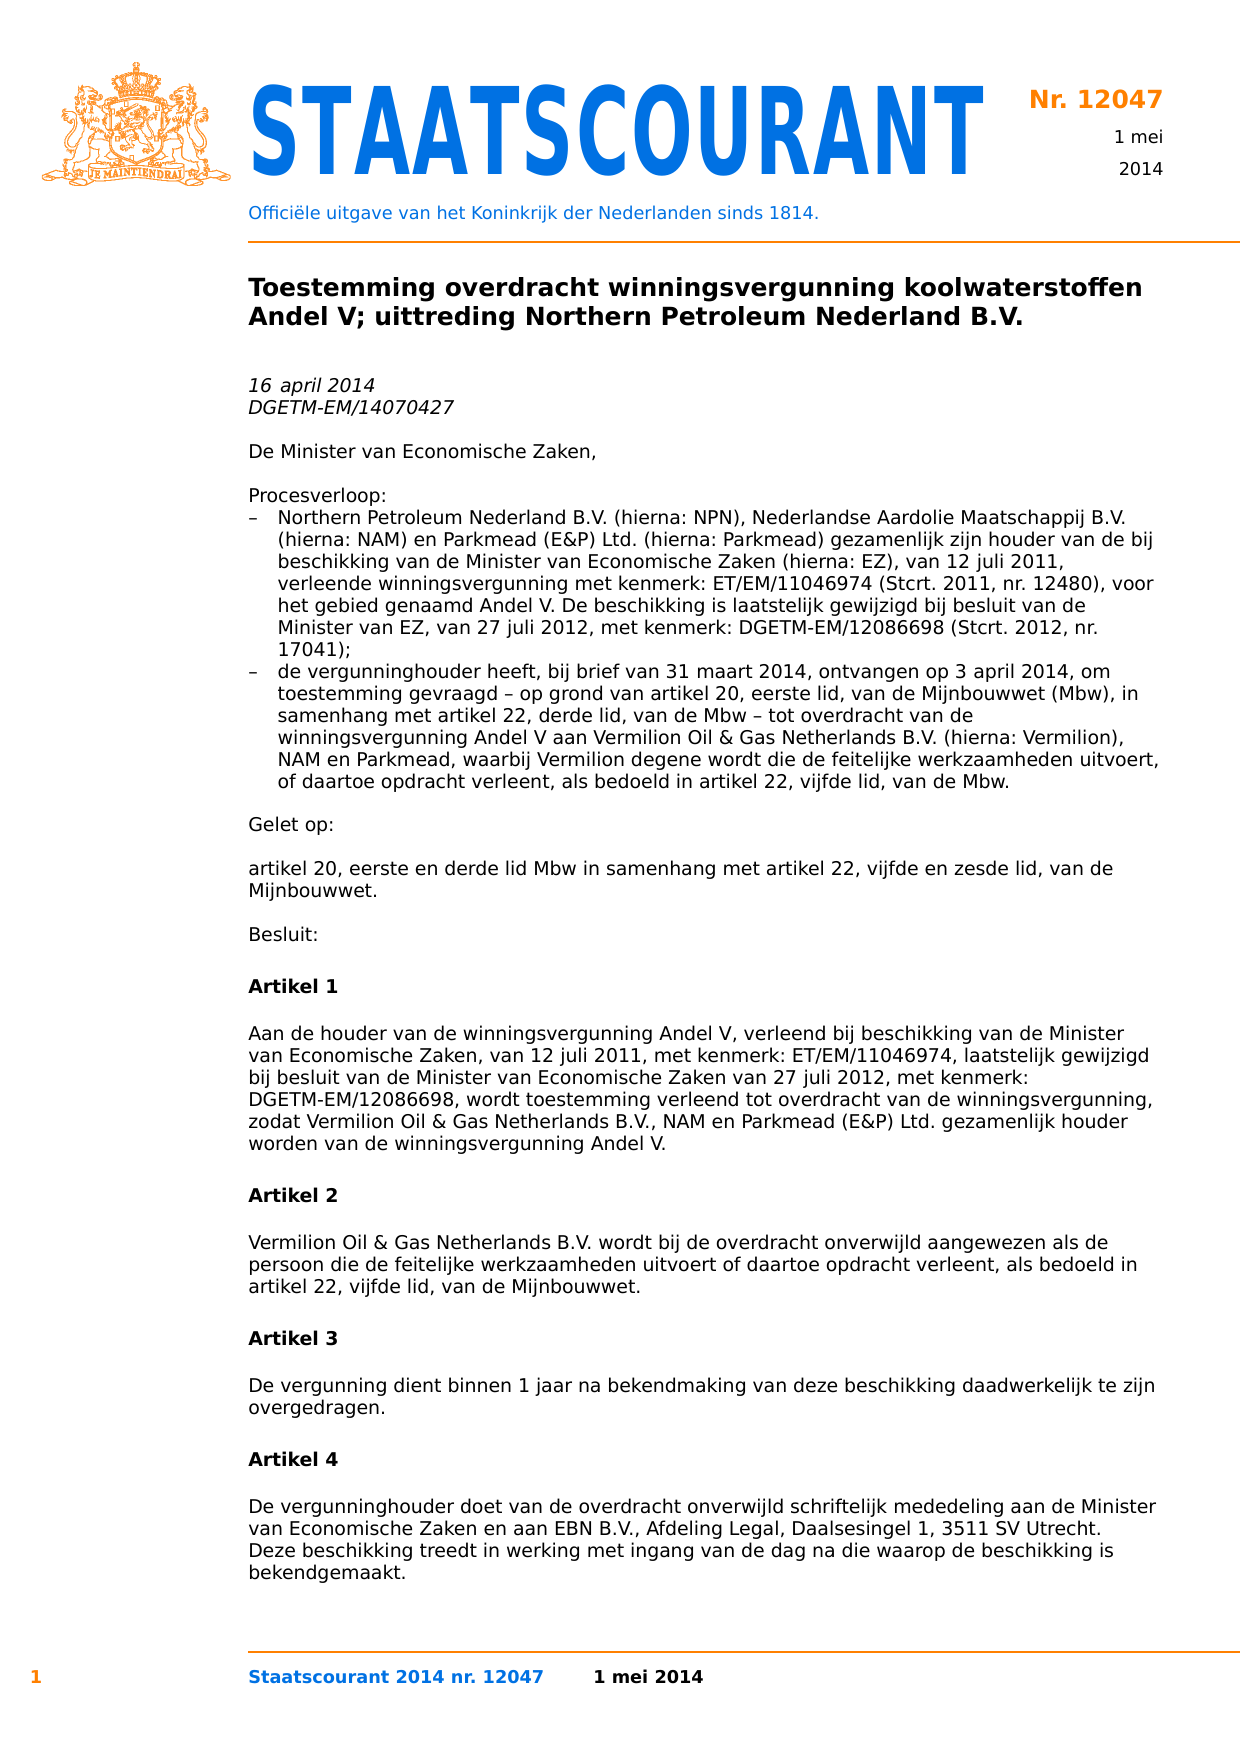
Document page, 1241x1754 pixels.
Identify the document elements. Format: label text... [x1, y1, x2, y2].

text DGETM-EM/14070427 [248, 397, 1163, 419]
text De vergunninghouder doet van de overdracht onverwijld schriftelijk mededeling aan de Minister van Economische Zaken en aan EBN B.V., Afdeling Legal, Daalsesingel 1, 3511 SV Utrecht. [248, 1496, 1163, 1540]
picture [41, 62, 231, 186]
table_header STAATSCOURANT [248, 62, 998, 203]
text Vermilion Oil & Gas Netherlands B.V. wordt bij de overdracht onverwijld aangewezen als de persoon die de feitelijke werkzaamheden uitvoert of daartoe opdracht verleent, als bedoeld in artikel 22, vijfde lid, van de Mijnbouwwet. [248, 1232, 1163, 1298]
subtitle Toestemming overdracht winningsvergunning koolwaterstoffen Andel V; uittreding Northern Petroleum Nederland B.V. [248, 273, 1163, 331]
subtitle Artikel 4 [248, 1449, 1163, 1471]
table_header Nr. 12047 [998, 62, 1240, 121]
text 16 april 2014 [248, 375, 1163, 397]
table_cell Officiële uitgave van het Koninkrijk der Nederlanden sinds 1814. [248, 203, 1240, 241]
text Gelet op: [248, 814, 1163, 836]
table_cell 2014 [998, 153, 1240, 203]
text – de vergunninghouder heeft, bij brief van 31 maart 2014, ontvangen op 3 april 2014, om toestemming gevraagd – op grond van artikel 20, eerste lid, van de Mijnbouwwet (Mbw), in samenhang met artikel 22, derde lid, van de Mbw – tot overdracht van de winningsvergunning Andel V aan Vermilion Oil & Gas Netherlands B.V. (hierna: Vermilion), NAM en Parkmead, waarbij Vermilion degene wordt die de feitelijke werkzaamheden uitvoert, of daartoe opdracht verleent, als bedoeld in artikel 22, vijfde lid, van de Mbw. [248, 661, 1163, 792]
subtitle Artikel 1 [248, 976, 1163, 998]
text Procesverloop: [248, 485, 1163, 507]
subtitle Artikel 2 [248, 1185, 1163, 1207]
text Deze beschikking treedt in werking met ingang van de dag na die waarop de beschikking is bekendgemaakt. [248, 1540, 1163, 1584]
text De Minister van Economische Zaken, [248, 441, 1163, 463]
table_header [25, 62, 248, 241]
text – Northern Petroleum Nederland B.V. (hierna: NPN), Nederlandse Aardolie Maatschappij B.V. (hierna: NAM) en Parkmead (E&P) Ltd. (hierna: Parkmead) gezamenlijk zijn houder van de bij beschikking van de Minister van Economische Zaken (hierna: EZ), van 12 juli 2011, verleende winningsvergunning met kenmerk: ET/EM/11046974 (Stcrt. 2011, nr. 12480), voor het gebied genaamd Andel V. De beschikking is laatstelijk gewijzigd bij besluit van de Minister van EZ, van 27 juli 2012, met kenmerk: DGETM-EM/12086698 (Stcrt. 2012, nr. 17041); [248, 507, 1163, 661]
text De vergunning dient binnen 1 jaar na bekendmaking van deze beschikking daadwerkelijk te zijn overgedragen. [248, 1375, 1163, 1419]
text artikel 20, eerste en derde lid Mbw in samenhang met artikel 22, vijfde en zesde lid, van de Mijnbouwwet. [248, 858, 1163, 902]
table_cell 1 mei [998, 121, 1240, 153]
text Aan de houder van de winningsvergunning Andel V, verleend bij beschikking van de Minister van Economische Zaken, van 12 juli 2011, met kenmerk: ET/EM/11046974, laatstelijk gewijzigd bij besluit van de Minister van Economische Zaken van 27 juli 2012, met kenmerk: DGETM-EM/12086698, wordt toestemming verleend tot overdracht van de winningsvergunning, zodat Vermilion Oil & Gas Netherlands B.V., NAM en Parkmead (E&P) Ltd. gezamenlijk houder worden van de winningsvergunning Andel V. [248, 1023, 1163, 1155]
subtitle Artikel 3 [248, 1328, 1163, 1350]
text Besluit: [248, 924, 1163, 946]
